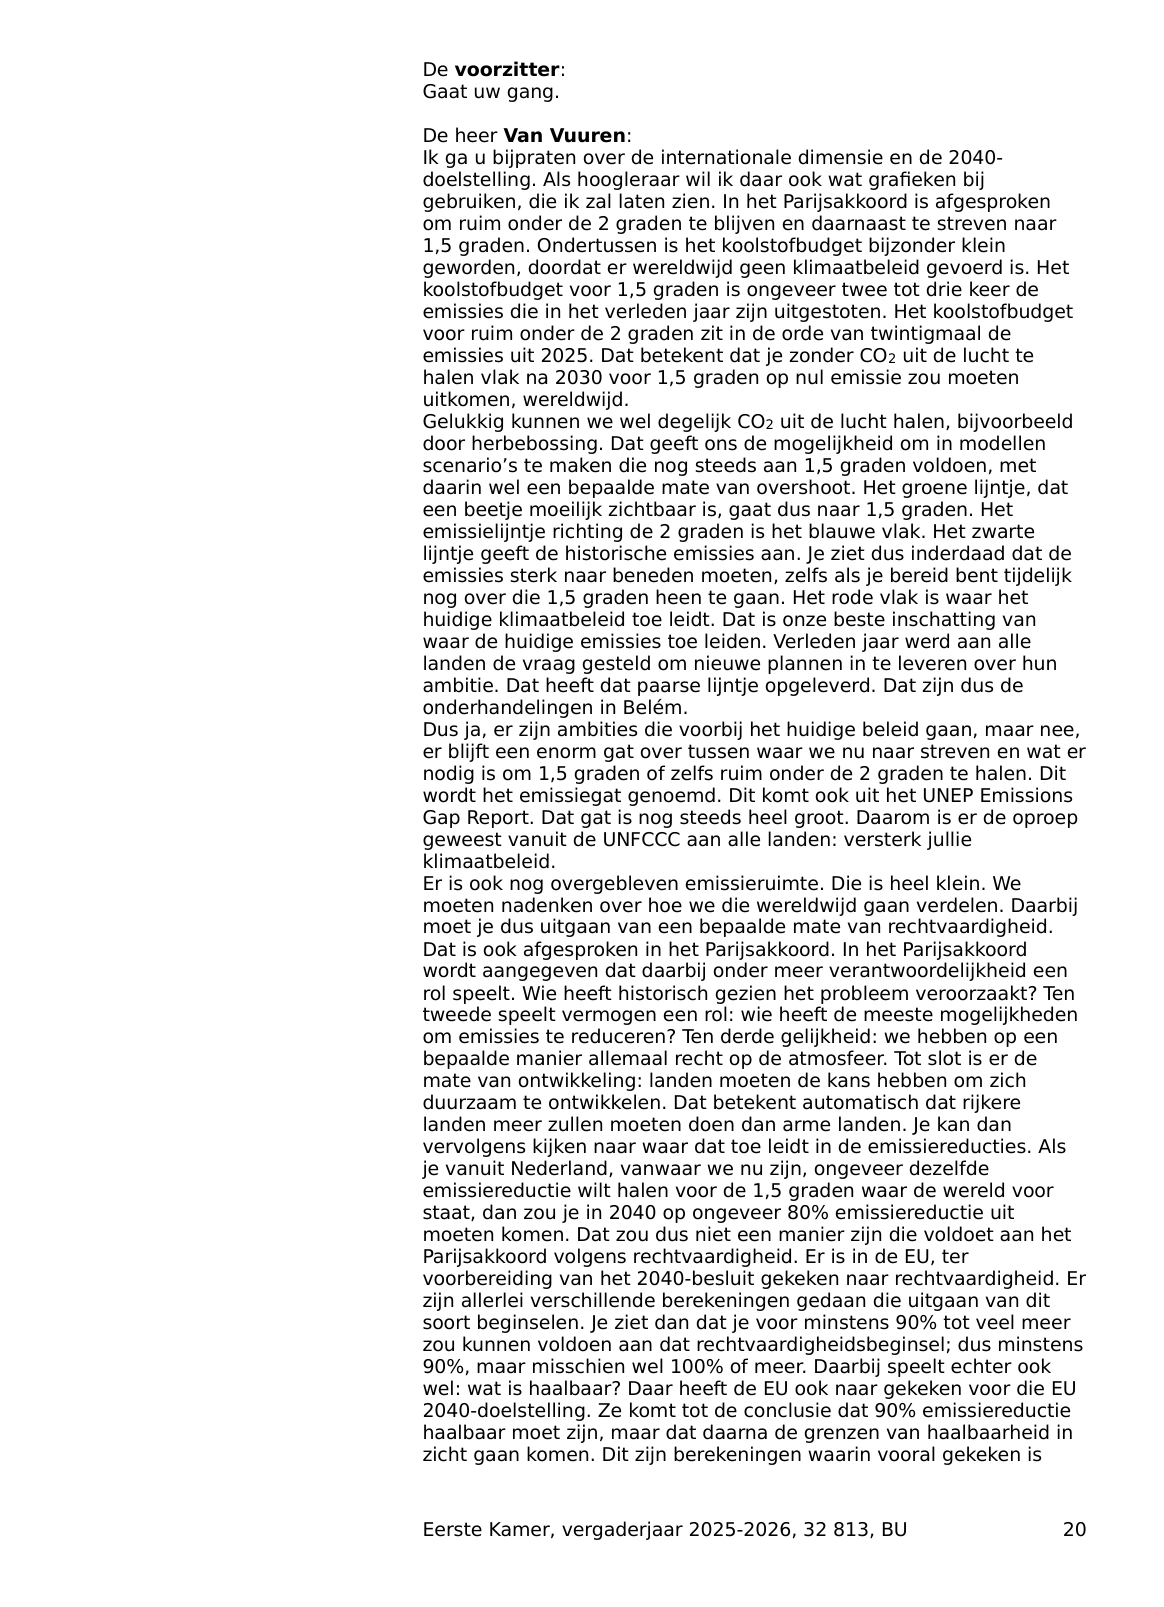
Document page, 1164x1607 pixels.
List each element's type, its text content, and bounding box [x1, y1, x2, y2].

text Gelukkig kunnen we wel degelijk CO2 uit de lucht halen, bijvoorbeeld door herbebossing. Dat geeft ons de mogelijkheid om in modellen scenario’s te maken die nog steeds aan 1,5 graden voldoen, met daarin wel een bepaalde mate van overshoot. Het groene lijntje, dat een beetje moeilijk zichtbaar is, gaat dus naar 1,5 graden. Het emissielijntje richting de 2 graden is het blauwe vlak. Het zwarte lijntje geeft de historische emissies aan. Je ziet dus inderdaad dat de emissies sterk naar beneden moeten, zelfs als je bereid bent tijdelijk nog over die 1,5 graden heen te gaan. Het rode vlak is waar het huidige klimaatbeleid toe leidt. Dat is onze beste inschatting van waar de huidige emissies toe leiden. Verleden jaar werd aan alle landen de vraag gesteld om nieuwe plannen in te leveren over hun ambitie. Dat heeft dat paarse lijntje opgeleverd. Dat zijn dus de onderhandelingen in Belém. [422, 411, 1087, 719]
text De voorzitter: [422, 59, 1087, 81]
text Dus ja, er zijn ambities die voorbij het huidige beleid gaan, maar nee, er blijft een enorm gat over tussen waar we nu naar streven en wat er nodig is om 1,5 graden of zelfs ruim onder de 2 graden te halen. Dit wordt het emissiegat genoemd. Dit komt ook uit het UNEP Emissions Gap Report. Dat gat is nog steeds heel groot. Daarom is er de oproep geweest vanuit de UNFCCC aan alle landen: versterk jullie klimaatbeleid. [422, 719, 1087, 872]
text Er is ook nog overgebleven emissieruimte. Die is heel klein. We moeten nadenken over hoe we die wereldwijd gaan verdelen. Daarbij moet je dus uitgaan van een bepaalde mate van rechtvaardigheid. Dat is ook afgesproken in het Parijsakkoord. In het Parijsakkoord wordt aangegeven dat daarbij onder meer verantwoordelijkheid een rol speelt. Wie heeft historisch gezien het probleem veroorzaakt? Ten tweede speelt vermogen een rol: wie heeft de meeste mogelijkheden om emissies te reduceren? Ten derde gelijkheid: we hebben op een bepaalde manier allemaal recht op de atmosfeer. Tot slot is er de mate van ontwikkeling: landen moeten de kans hebben om zich duurzaam te ontwikkelen. Dat betekent automatisch dat rijkere landen meer zullen moeten doen dan arme landen. Je kan dan vervolgens kijken naar waar dat toe leidt in de emissiereducties. Als je vanuit Nederland, vanwaar we nu zijn, ongeveer dezelfde emissiereductie wilt halen voor de 1,5 graden waar de wereld voor staat, dan zou je in 2040 op ongeveer 80% emissiereductie uit moeten komen. Dat zou dus niet een manier zijn die voldoet aan het Parijsakkoord volgens rechtvaardigheid. Er is in de EU, ter voorbereiding van het 2040-besluit gekeken naar rechtvaardigheid. Er zijn allerlei verschillende berekeningen gedaan die uitgaan van dit soort beginselen. Je ziet dan dat je voor minstens 90% tot veel meer zou kunnen voldoen aan dat rechtvaardigheidsbeginsel; dus minstens 90%, maar misschien wel 100% of meer. Daarbij speelt echter ook wel: wat is haalbaar? Daar heeft de EU ook naar gekeken voor die EU 2040-doelstelling. Ze komt tot de conclusie dat 90% emissiereductie haalbaar moet zijn, maar dat daarna de grenzen van haalbaarheid in zicht gaan komen. Dit zijn berekeningen waarin vooral gekeken is [422, 872, 1087, 1466]
text De heer Van Vuuren: [422, 125, 1087, 147]
text Ik ga u bijpraten over de internationale dimensie en de 2040-doelstelling. Als hoogleraar wil ik daar ook wat grafieken bij gebruiken, die ik zal laten zien. In het Parijsakkoord is afgesproken om ruim onder de 2 graden te blijven en daarnaast te streven naar 1,5 graden. Ondertussen is het koolstofbudget bijzonder klein geworden, doordat er wereldwijd geen klimaatbeleid gevoerd is. Het koolstofbudget voor 1,5 graden is ongeveer twee tot drie keer de emissies die in het verleden jaar zijn uitgestoten. Het koolstofbudget voor ruim onder de 2 graden zit in de orde van twintigmaal de emissies uit 2025. Dat betekent dat je zonder CO2 uit de lucht te halen vlak na 2030 voor 1,5 graden op nul emissie zou moeten uitkomen, wereldwijd. [422, 147, 1087, 411]
text Gaat uw gang. [422, 81, 1087, 103]
